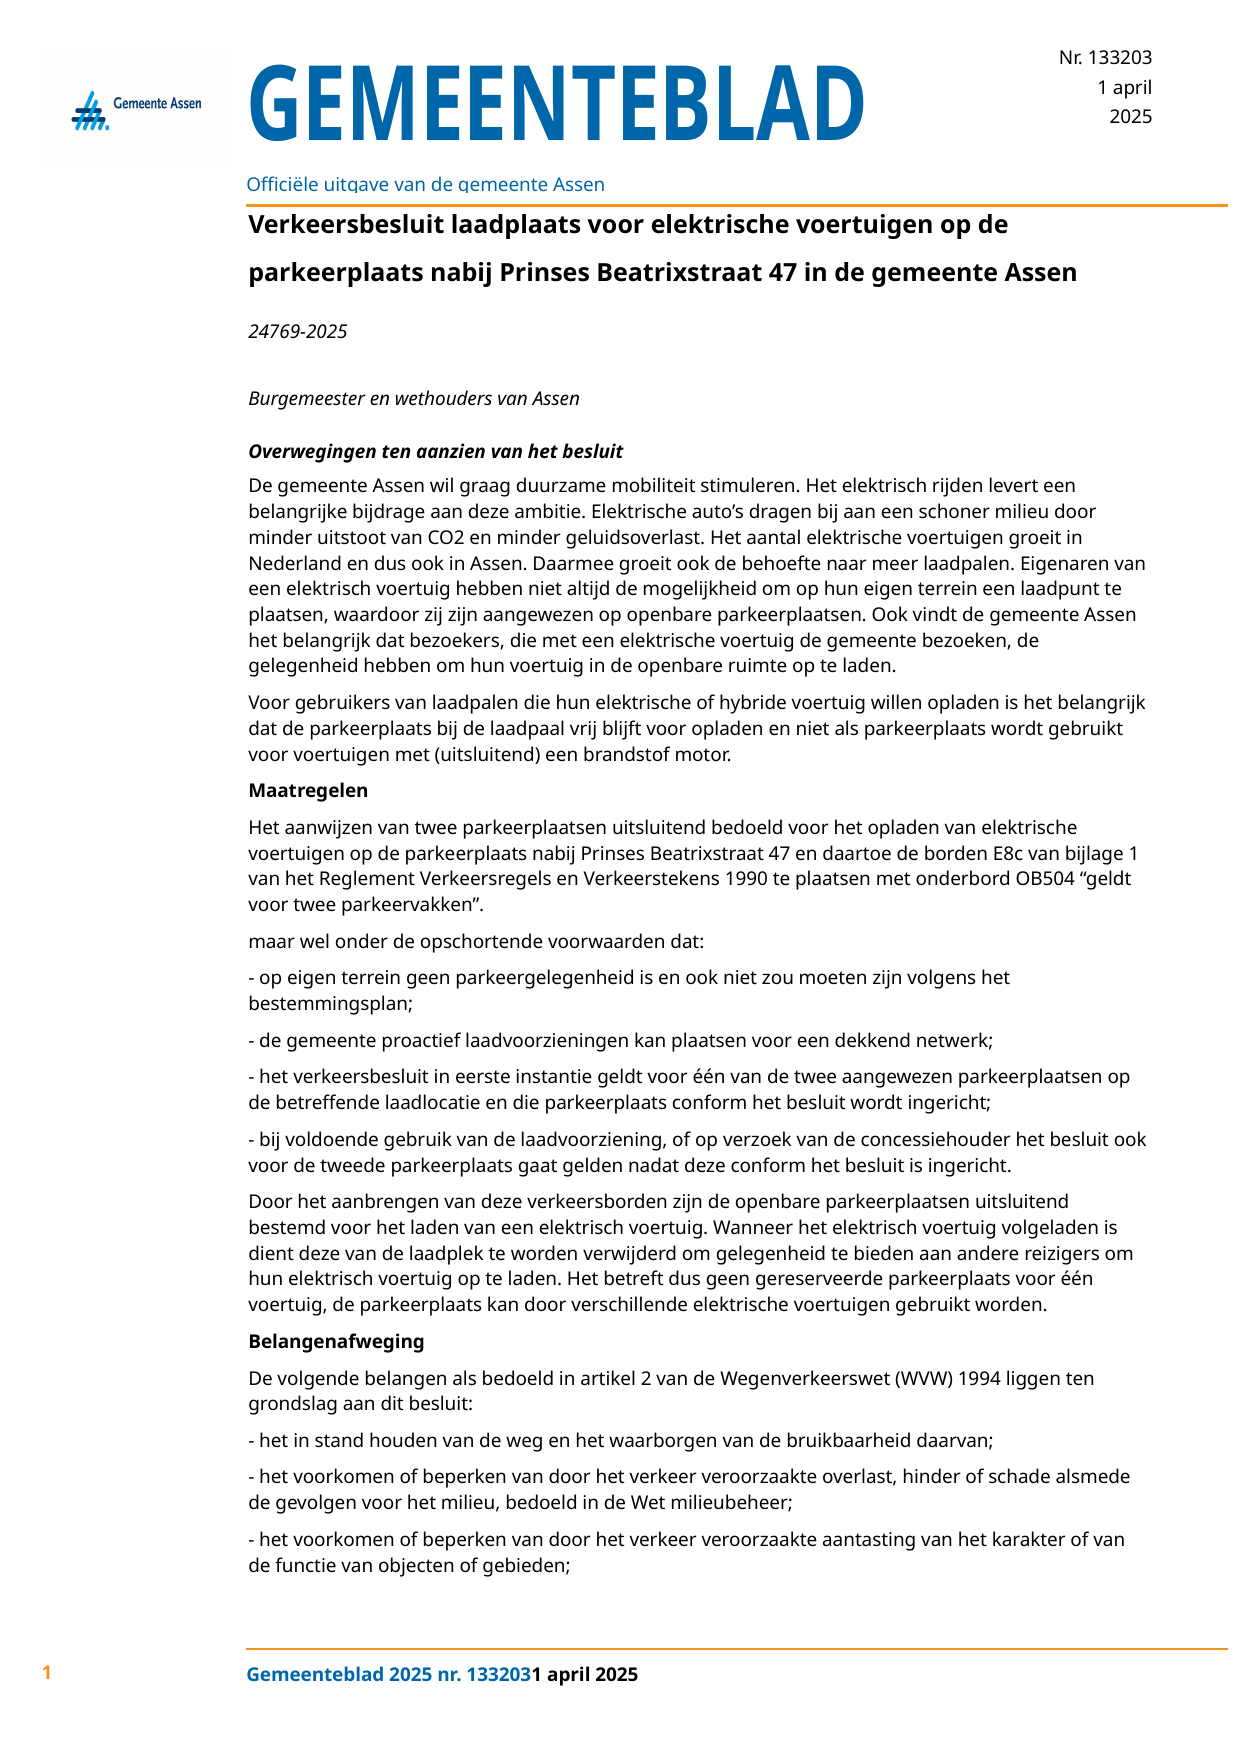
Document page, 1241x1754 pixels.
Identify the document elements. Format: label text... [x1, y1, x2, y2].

text De gemeente Assen wil graag duurzame mobiliteit stimuleren. Het elektrisch rijden levert een belangrijke bijdrage aan deze ambitie. Elektrische auto’s dragen bij aan een schoner milieu door minder uitstoot van CO2 en minder geluidsoverlast. Het aantal elektrische voertuigen groeit in Nederland en dus ook in Assen. Daarmee groeit ook de behoefte naar meer laadpalen. Eigenaren van een elektrisch voertuig hebben niet altijd de mogelijkheid om op hun eigen terrein een laadpunt te plaatsen, waardoor zij zijn aangewezen op openbare parkeerplaatsen. Ook vindt de gemeente Assen het belangrijk dat bezoekers, die met een elektrische voertuig de gemeente bezoeken, de gelegenheid hebben om hun voertuig in de openbare ruimte op te laden. [248, 472, 1152, 678]
text maar wel onder de opschortende voorwaarden dat: [248, 928, 1152, 954]
text Belangenafweging [248, 1328, 1152, 1354]
text - het in stand houden van de weg en het waarborgen van de bruikbaarheid daarvan; [248, 1427, 1152, 1453]
text De volgende belangen als bedoeld in artikel 2 van de Wegenverkeerswet (WVW) 1994 liggen ten grondslag aan dit besluit: [248, 1365, 1152, 1416]
text Overwegingen ten aanzien van het besluit [248, 438, 1152, 464]
text Burgemeester en wethouders van Assen [248, 386, 1152, 411]
text 24769-2025 [248, 318, 1152, 344]
text Voor gebruikers van laadpalen die hun elektrische of hybride voertuig willen opladen is het belangrijk dat de parkeerplaats bij de laadpaal vrij blijft voor opladen en niet als parkeerplaats wordt gebruikt voor voertuigen met (uitsluitend) een brandstof motor. [248, 689, 1152, 766]
text - op eigen terrein geen parkeergelegenheid is en ook niet zou moeten zijn volgens het bestemmingsplan; [248, 964, 1152, 1016]
text Door het aanbrengen van deze verkeersborden zijn de openbare parkeerplaatsen uitsluitend bestemd voor het laden van een elektrisch voertuig. Wanneer het elektrisch voertuig volgeladen is dient deze van de laadplek te worden verwijderd om gelegenheid te bieden aan andere reizigers om hun elektrisch voertuig op te laden. Het betreft dus geen gereserveerde parkeerplaats voor één voertuig, de parkeerplaats kan door verschillende elektrische voertuigen gebruikt worden. [248, 1188, 1152, 1317]
text - de gemeente proactief laadvoorzieningen kan plaatsen voor een dekkend netwerk; [248, 1027, 1152, 1053]
text - het verkeersbesluit in eerste instantie geldt voor één van de twee aangewezen parkeerplaatsen op de betreffende laadlocatie en die parkeerplaats conform het besluit wordt ingericht; [248, 1064, 1152, 1115]
text Maatregelen [248, 777, 1152, 803]
text Het aanwijzen van twee parkeerplaatsen uitsluitend bedoeld voor het opladen van elektrische voertuigen op de parkeerplaats nabij Prinses Beatrixstraat 47 en daartoe de borden E8c van bijlage 1 van het Reglement Verkeersregels en Verkeerstekens 1990 te plaatsen met onderbord OB504 “geldt voor twee parkeervakken”. [248, 814, 1152, 917]
picture [41, 47, 231, 172]
text - het voorkomen of beperken van door het verkeer veroorzaakte overlast, hinder of schade alsmede de gevolgen voor het milieu, bedoeld in de Wet milieubeheer; [248, 1464, 1152, 1515]
text - bij voldoende gebruik van de laadvoorziening, of op verzoek van de concessiehouder het besluit ook voor de tweede parkeerplaats gaat gelden nadat deze conform het besluit is ingericht. [248, 1126, 1152, 1177]
text Verkeersbesluit laadplaats voor elektrische voertuigen op de parkeerplaats nabij Prinses Beatrixstraat 47 in de gemeente Assen [248, 207, 1152, 288]
text - het voorkomen of beperken van door het verkeer veroorzaakte aantasting van het karakter of van de functie van objecten of gebieden; [248, 1526, 1152, 1578]
